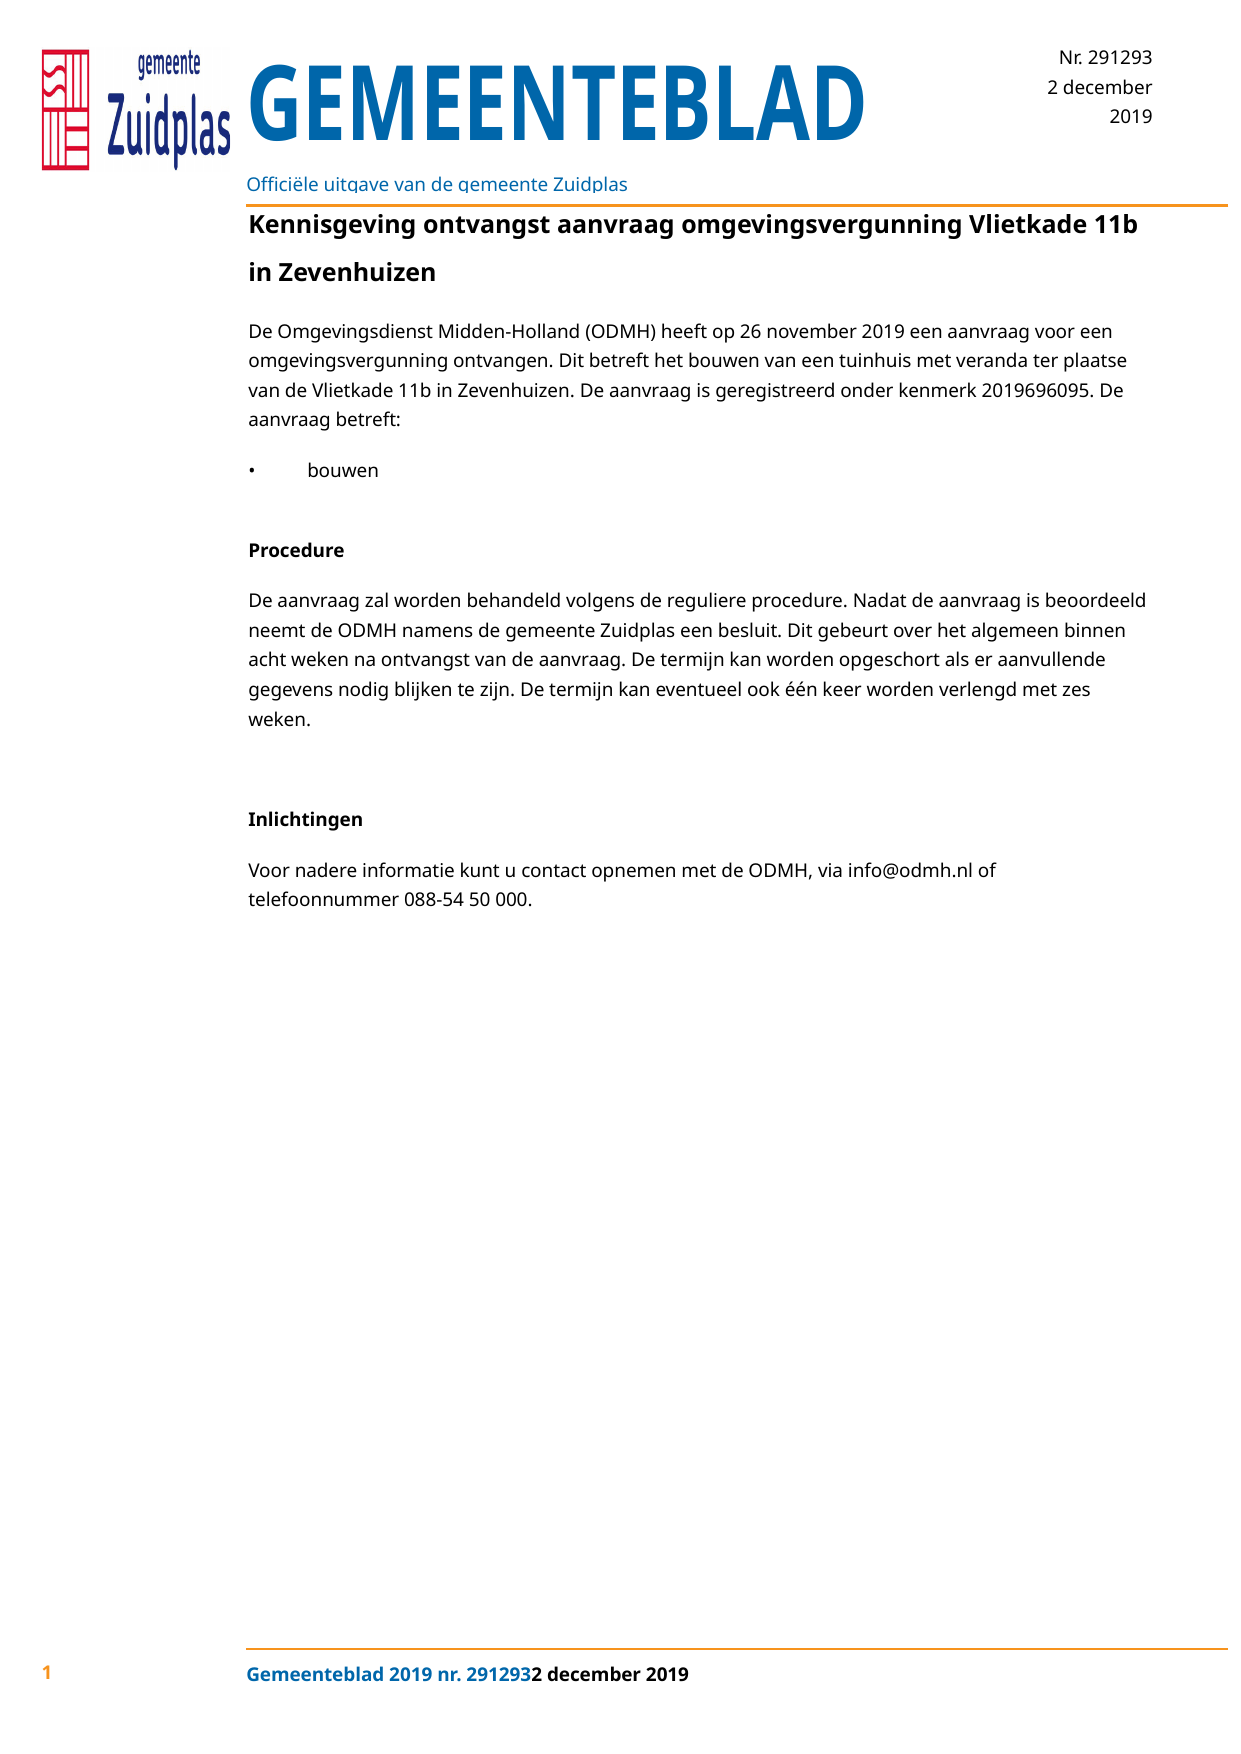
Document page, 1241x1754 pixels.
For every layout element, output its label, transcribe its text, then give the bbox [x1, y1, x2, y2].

text De Omgevingsdienst Midden-Holland (ODMH) heeft op 26 november 2019 een aanvraag voor een omgevingsvergunning ontvangen. Dit betreft het bouwen van een tuinhuis met veranda ter plaatse van de Vlietkade 11b in Zevenhuizen. De aanvraag is geregistreerd onder kenmerk 2019696095. De aanvraag betreft: [248, 318, 1152, 432]
text Inlichtingen [248, 807, 1152, 832]
text Procedure [248, 537, 1152, 563]
text De aanvraag zal worden behandeld volgens de reguliere procedure. Nadat de aanvraag is beoordeeld neemt de ODMH namens de gemeente Zuidplas een besluit. Dit gebeurt over het algemeen binnen acht weken na ontvangst van de aanvraag. De termijn kan worden opgeschort als er aanvullende gegevens nodig blijken te zijn. De termijn kan eventueel ook één keer worden verlengd met zes weken. [248, 587, 1152, 732]
text Voor nadere informatie kunt u contact opnemen met de ODMH, via info@odmh.nl of telefoonnummer 088-54 50 000. [248, 857, 1152, 912]
text Kennisgeving ontvangst aanvraag omgevingsvergunning Vlietkade 11b in Zevenhuizen [248, 207, 1152, 288]
list bouwen [248, 457, 1152, 483]
picture [41, 47, 231, 172]
